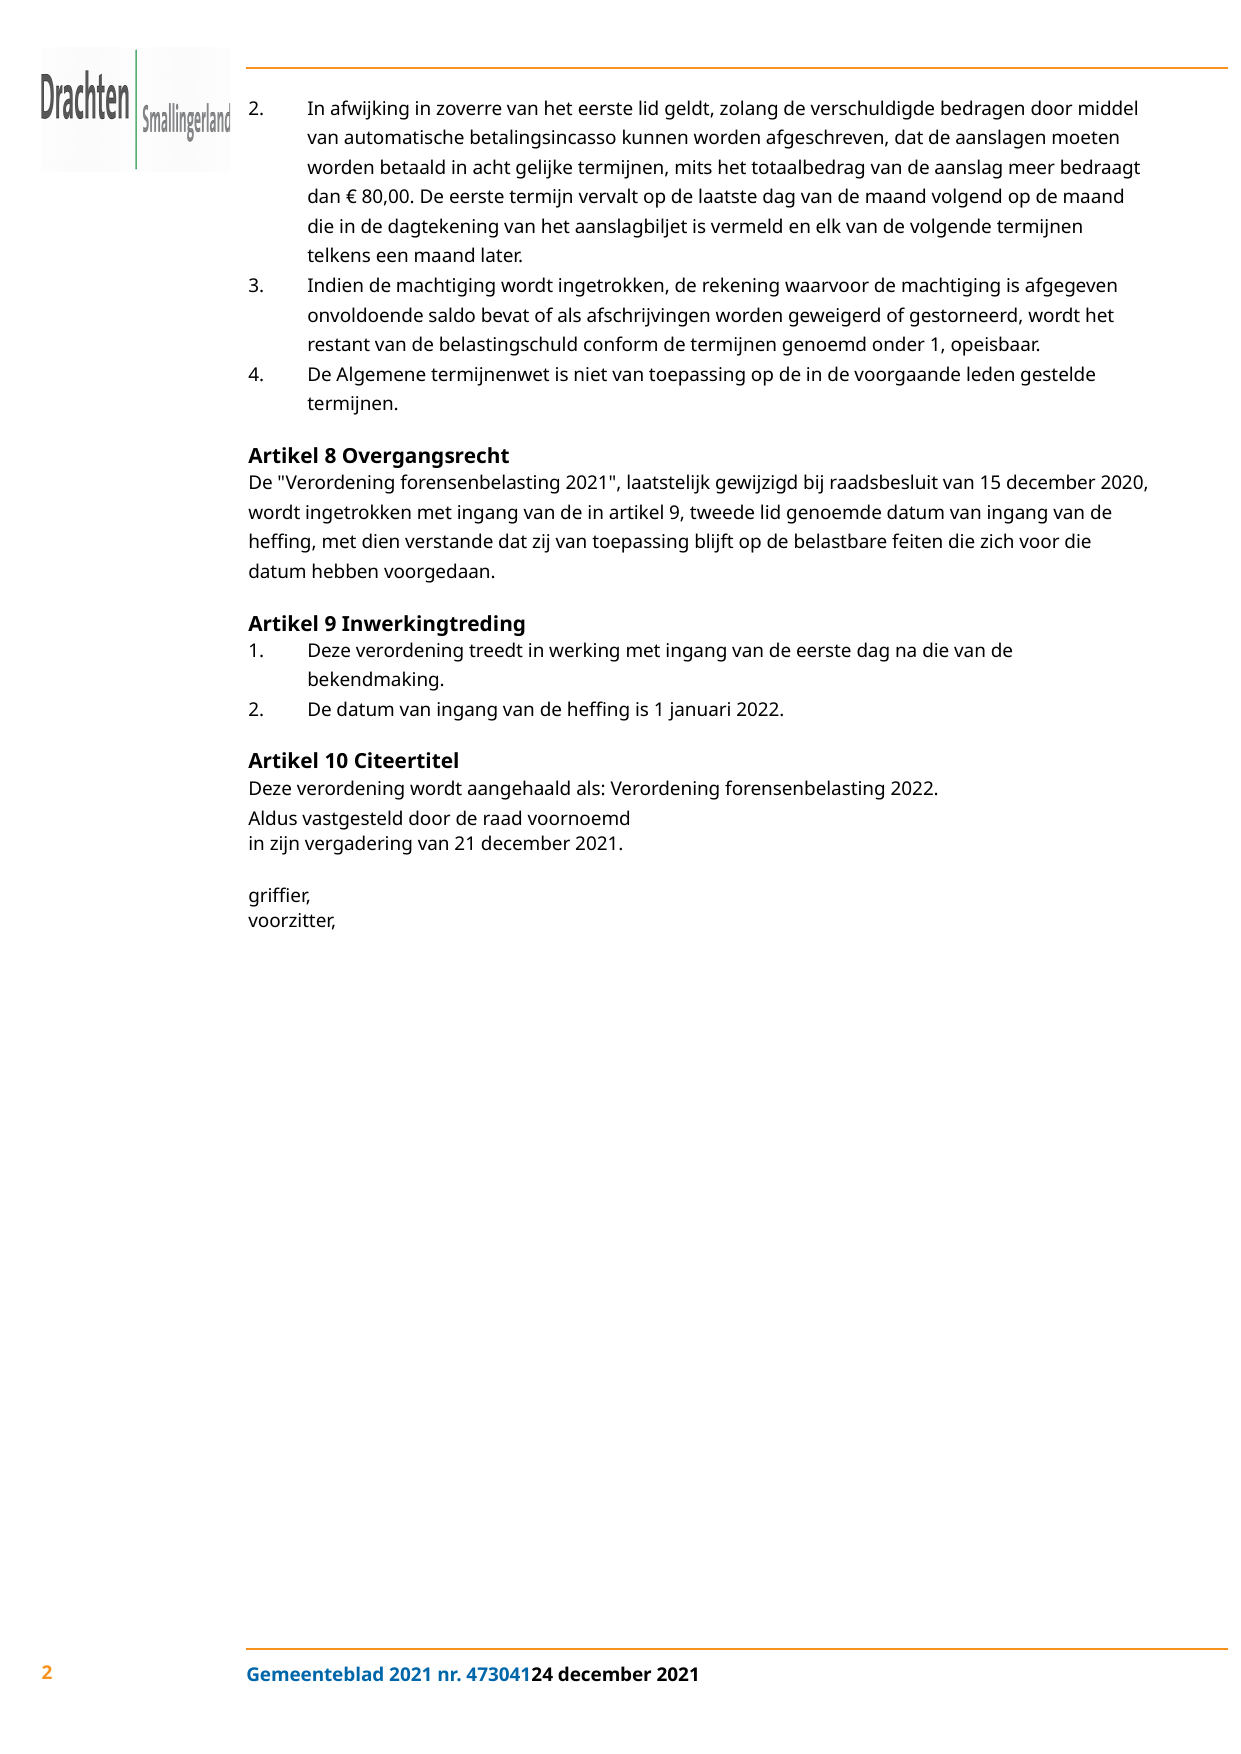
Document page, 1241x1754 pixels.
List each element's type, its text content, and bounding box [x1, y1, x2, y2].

text Deze verordening wordt aangehaald als: Verordening forensenbelasting 2022. [248, 775, 1152, 801]
list In afwijking in zoverre van het eerste lid geldt, zolang de verschuldigde bedragen door middel van automatische betalingsincasso kunnen worden afgeschreven, dat de aanslagen moeten worden betaald in acht gelijke termijnen, mits het totaalbedrag van de aanslag meer bedraagt dan € 80,00. De eerste termijn vervalt op de laatste dag van de maand volgend op de maand die in de dagtekening van het aanslagbiljet is vermeld en elk van de volgende termijnen telkens een maand later. [248, 95, 1152, 268]
list Indien de machtiging wordt ingetrokken, de rekening waarvoor de machtiging is afgegeven onvoldoende saldo bevat of als afschrijvingen worden geweigerd of gestorneerd, wordt het restant van de belastingschuld conform de termijnen genoemd onder 1, opeisbaar. [248, 272, 1152, 357]
list De Algemene termijnenwet is niet van toepassing op de in de voorgaande leden gestelde termijnen. [248, 361, 1152, 416]
text griffier, [248, 882, 1152, 908]
list De datum van ingang van de heffing is 1 januari 2022. [248, 696, 1152, 722]
text Artikel 10 Citeertitel [248, 747, 1152, 775]
text Artikel 9 Inwerkingtreding [248, 609, 1152, 637]
text Aldus vastgesteld door de raad voornoemd [248, 805, 1152, 830]
text Artikel 8 Overgangsrecht [248, 441, 1152, 469]
picture [41, 47, 231, 172]
text in zijn vergadering van 21 december 2021. [248, 830, 1152, 856]
text De "Verordening forensenbelasting 2021", laatstelijk gewijzigd bij raadsbesluit van 15 december 2020, wordt ingetrokken met ingang van de in artikel 9, tweede lid genoemde datum van ingang van de heffing, met dien verstande dat zij van toepassing blijft op de belastbare feiten die zich voor die datum hebben voorgedaan. [248, 469, 1152, 584]
text voorzitter, [248, 908, 1152, 933]
list Deze verordening treedt in werking met ingang van de eerste dag na die van de bekendmaking. [248, 637, 1152, 692]
